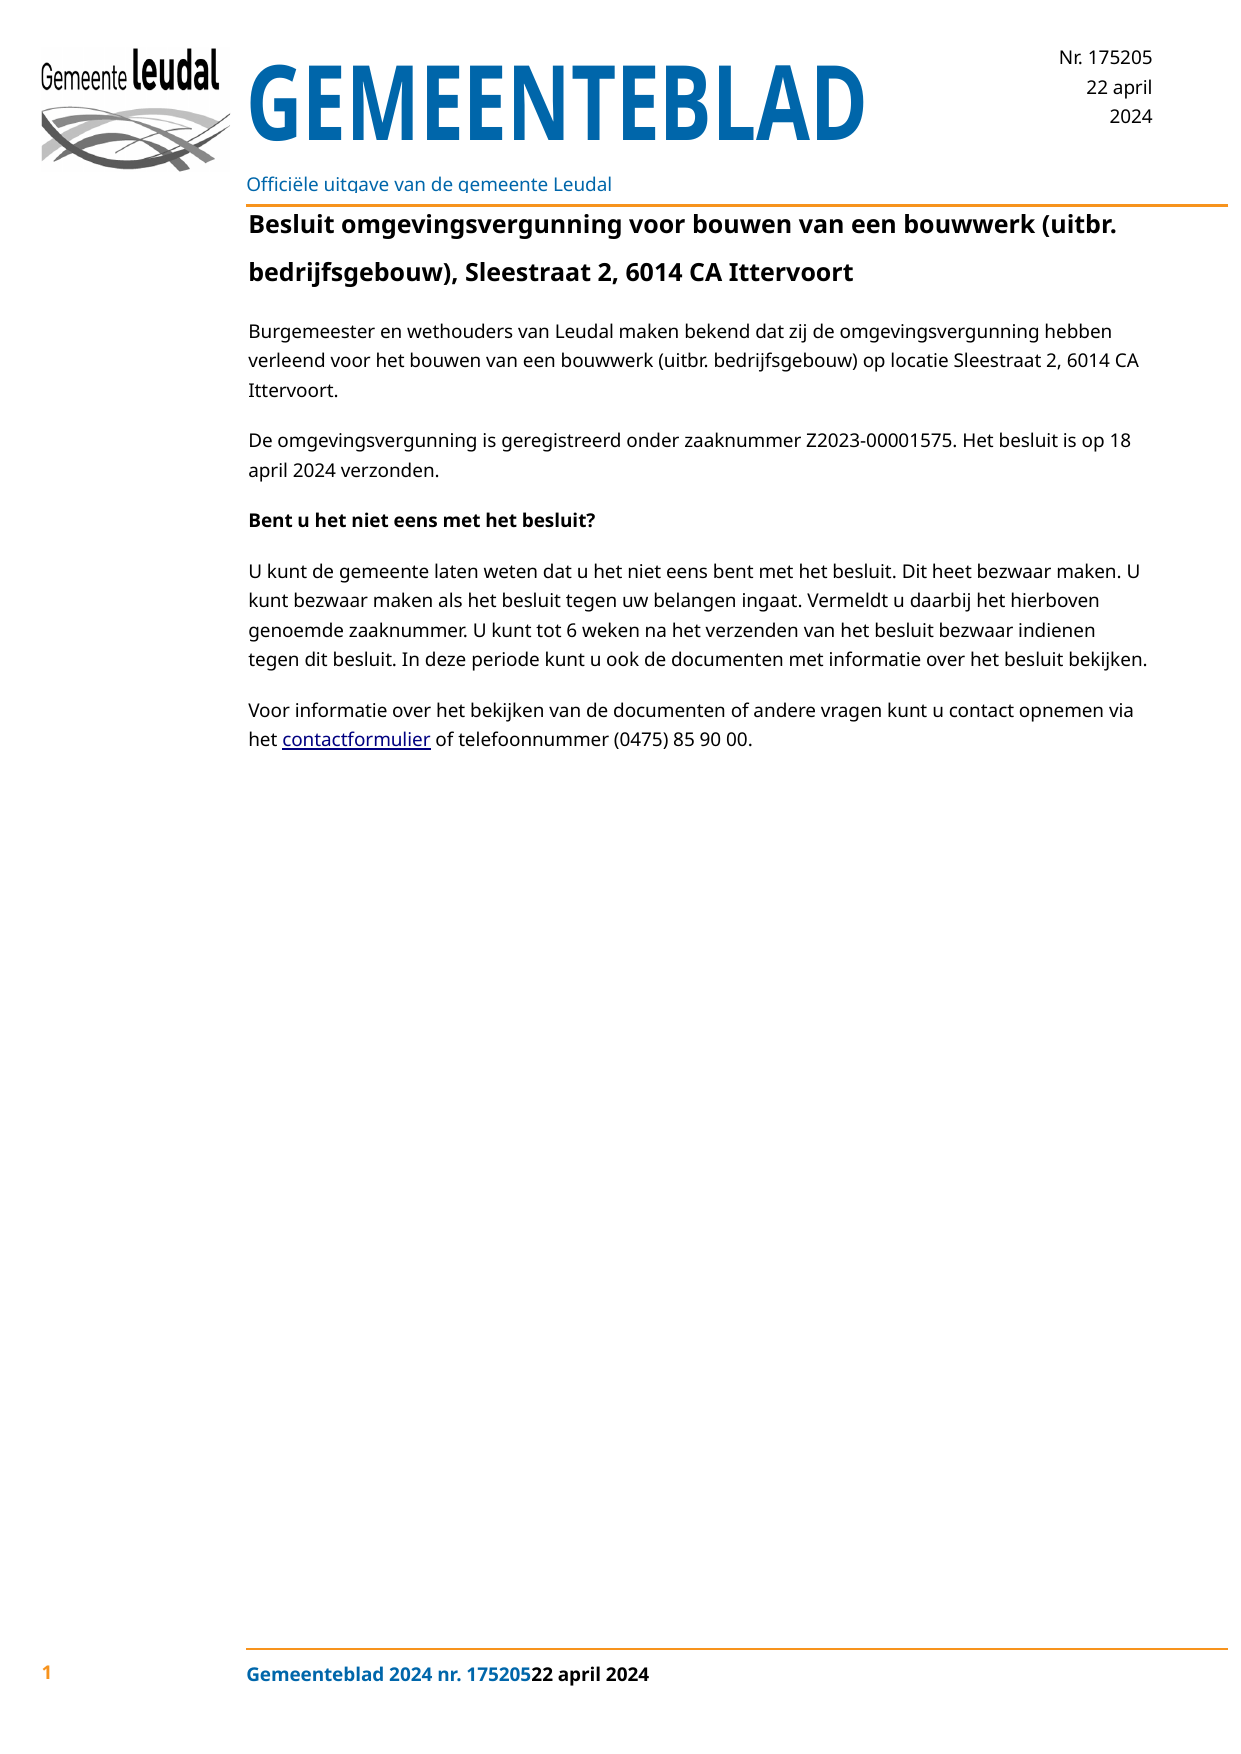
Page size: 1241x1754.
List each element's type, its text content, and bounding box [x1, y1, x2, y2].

text De omgevingsvergunning is geregistreerd onder zaaknummer Z2023-00001575. Het besluit is op 18 april 2024 verzonden. [248, 427, 1152, 483]
text Bent u het niet eens met het besluit? [248, 507, 1152, 533]
text Voor informatie over het bekijken van de documenten of andere vragen kunt u contact opnemen via het contactformulier of telefoonnummer (0475) 85 90 00. [248, 697, 1152, 752]
text Burgemeester en wethouders van Leudal maken bekend dat zij de omgevingsvergunning hebben verleend voor het bouwen van een bouwwerk (uitbr. bedrijfsgebouw) op locatie Sleestraat 2, 6014 CA Ittervoort. [248, 318, 1152, 403]
picture [41, 47, 231, 172]
text Besluit omgevingsvergunning voor bouwen van een bouwwerk (uitbr. bedrijfsgebouw), Sleestraat 2, 6014 CA Ittervoort [248, 207, 1152, 288]
text U kunt de gemeente laten weten dat u het niet eens bent met het besluit. Dit heet bezwaar maken. U kunt bezwaar maken als het besluit tegen uw belangen ingaat. Vermeldt u daarbij het hierboven genoemde zaaknummer. U kunt tot 6 weken na het verzenden van het besluit bezwaar indienen tegen dit besluit. In deze periode kunt u ook de documenten met informatie over het besluit bekijken. [248, 558, 1152, 672]
